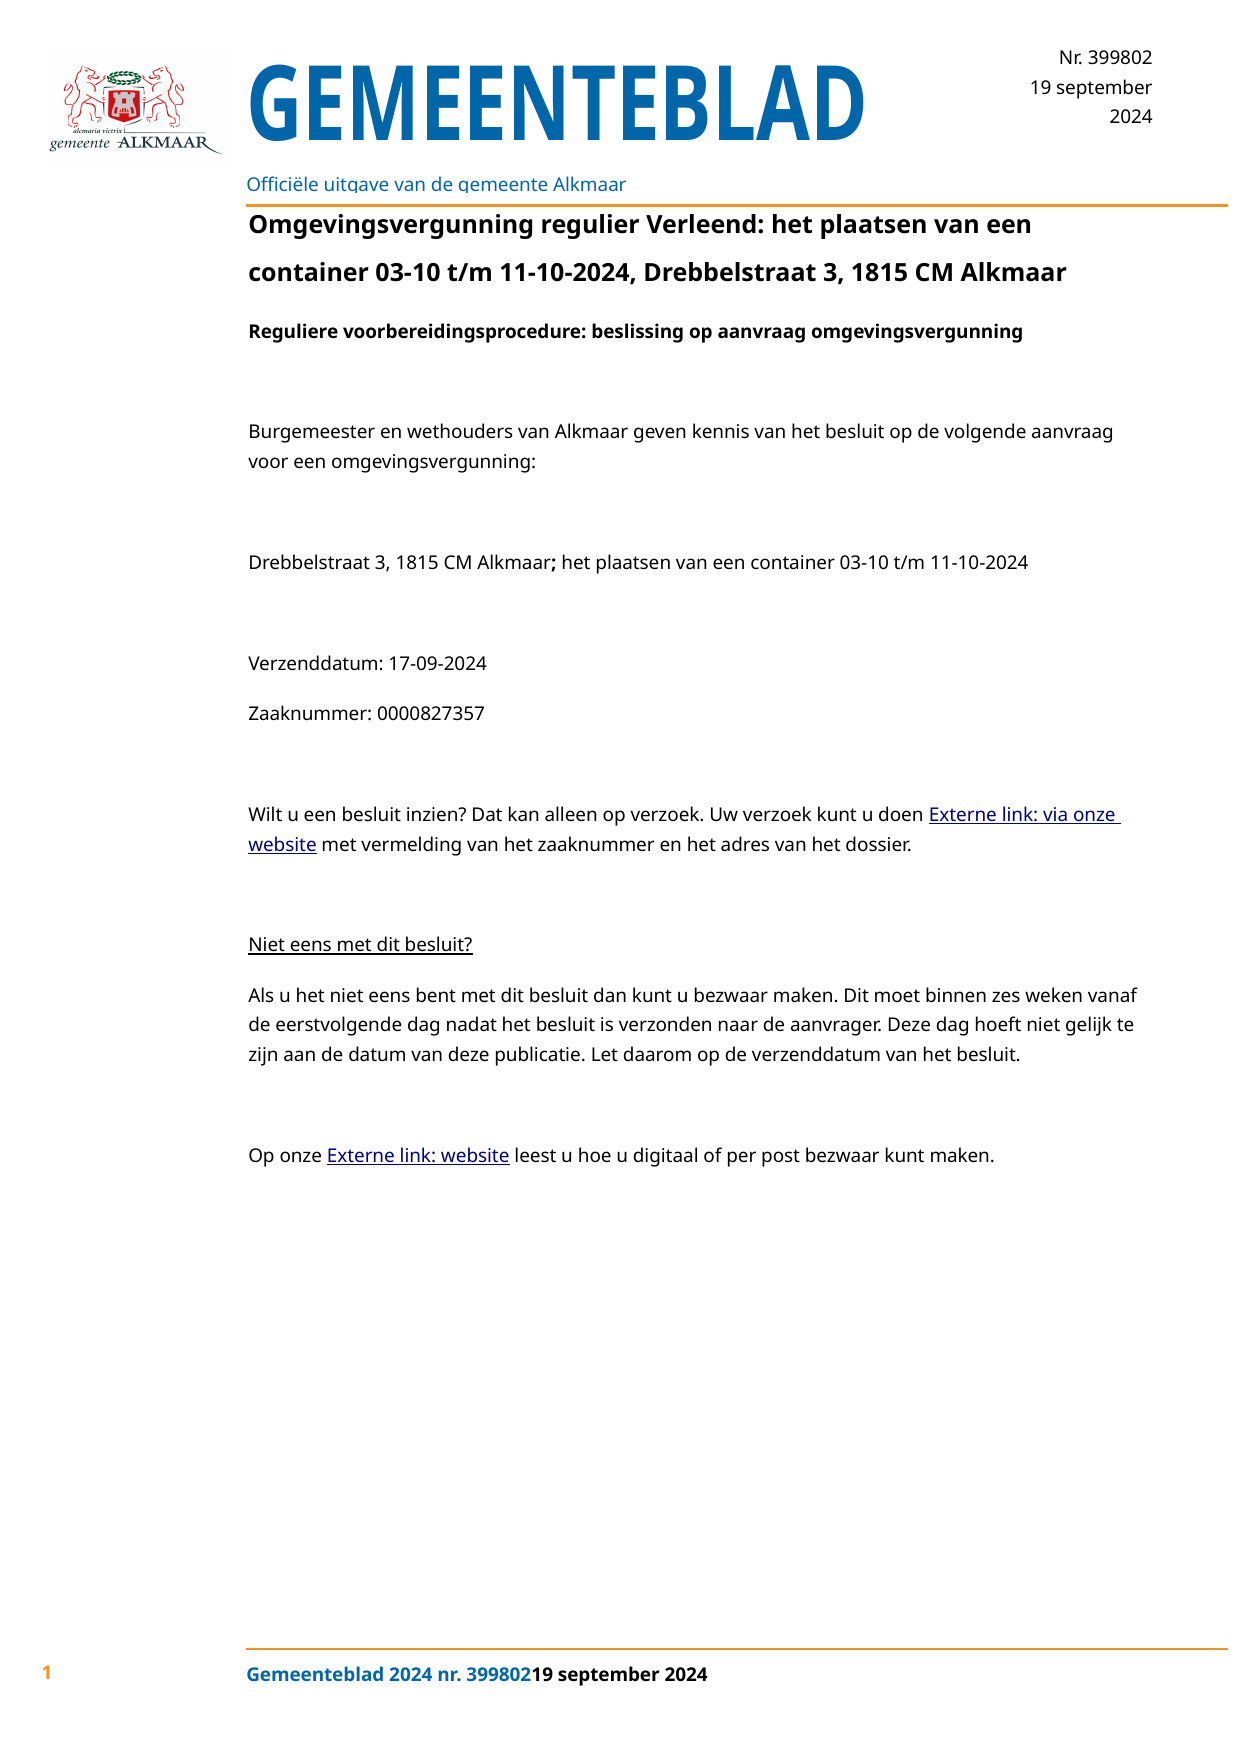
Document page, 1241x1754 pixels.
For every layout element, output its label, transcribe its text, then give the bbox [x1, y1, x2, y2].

text Reguliere voorbereidingsprocedure: beslissing op aanvraag omgevingsvergunning [248, 318, 1152, 344]
text Drebbelstraat 3, 1815 CM Alkmaar; het plaatsen van een container 03-10 t/m 11-10-2024 [248, 549, 1152, 575]
text Niet eens met dit besluit? [248, 932, 1152, 957]
picture [41, 47, 231, 172]
text Wilt u een besluit inzien? Dat kan alleen op verzoek. Uw verzoek kunt u doen Externe link: via onze website met vermelding van het zaaknummer en het adres van het dossier. [248, 801, 1152, 857]
text Omgevingsvergunning regulier Verleend: het plaatsen van een container 03-10 t/m 11-10-2024, Drebbelstraat 3, 1815 CM Alkmaar [248, 207, 1152, 288]
text Zaaknummer: 0000827357 [248, 700, 1152, 726]
text Verzenddatum: 17-09-2024 [248, 650, 1152, 676]
text Burgemeester en wethouders van Alkmaar geven kennis van het besluit op de volgende aanvraag voor een omgevingsvergunning: [248, 419, 1152, 474]
text Als u het niet eens bent met dit besluit dan kunt u bezwaar maken. Dit moet binnen zes weken vanaf de eerstvolgende dag nadat het besluit is verzonden naar de aanvrager. Deze dag hoeft niet gelijk te zijn aan de datum van deze publicatie. Let daarom op de verzenddatum van het besluit. [248, 982, 1152, 1067]
text Op onze Externe link: website leest u hoe u digitaal of per post bezwaar kunt maken. [248, 1142, 1152, 1168]
